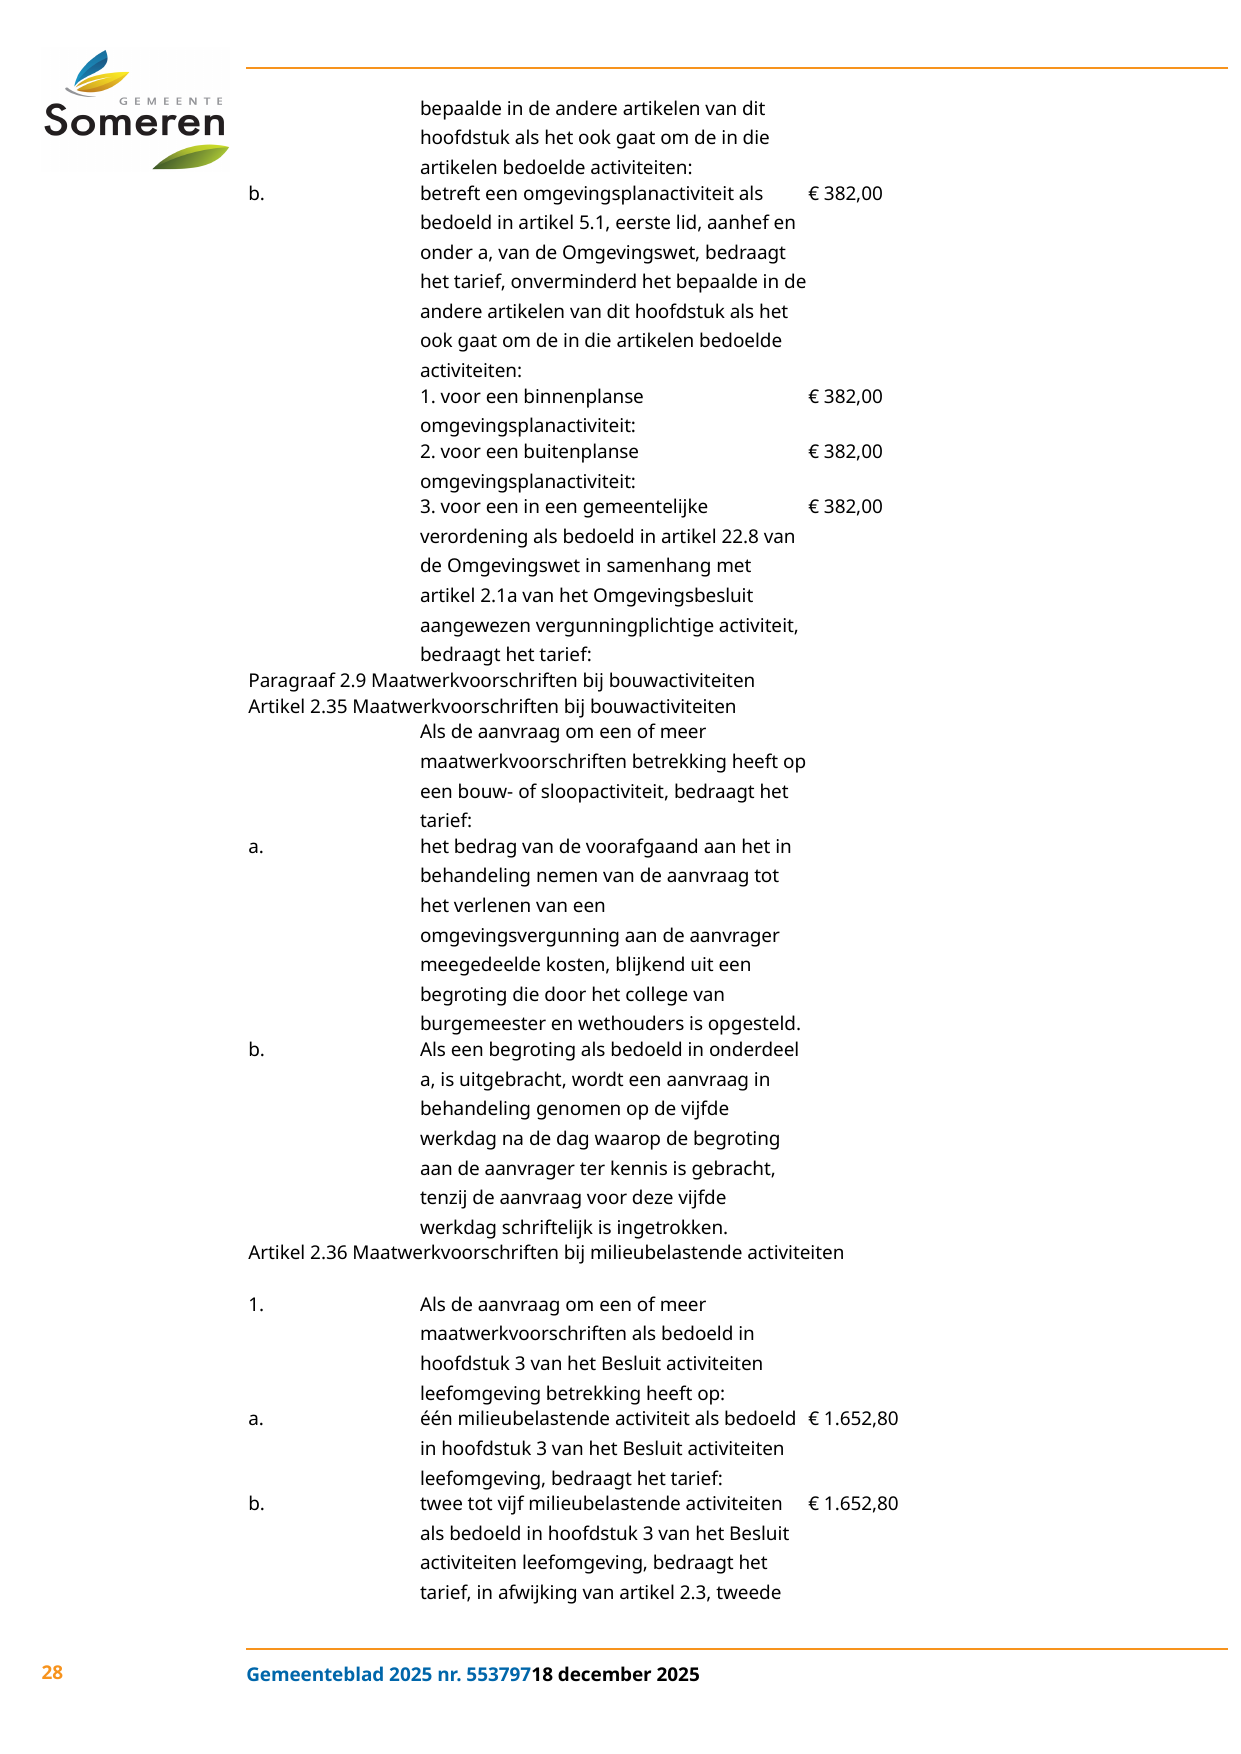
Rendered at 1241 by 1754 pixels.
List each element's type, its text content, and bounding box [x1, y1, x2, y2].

table_cell Als de aanvraag om een of meer maatwerkvoorschriften betrekking heeft op een bouw- of sloopactiviteit, bedraagt het tarief: [420, 719, 808, 833]
table_cell [248, 95, 420, 180]
table_cell [808, 833, 980, 1036]
table_cell [808, 1291, 980, 1406]
table_cell één milieubelastende activiteit als bedoeld in hoofdstuk 3 van het Besluit activiteiten leefomgeving, bedraagt het tarief: [420, 1406, 808, 1490]
table_cell [980, 719, 1152, 833]
table_cell € 382,00 [808, 494, 980, 667]
table_cell [808, 719, 980, 833]
table_cell betreft een omgevingsplanactiviteit als bedoeld in artikel 5.1, eerste lid, aanhef en onder a, van de Omgevingswet, bedraagt het tarief, onverminderd het bepaalde in de andere artikelen van dit hoofdstuk als het ook gaat om de in die artikelen bedoelde activiteiten: [420, 180, 808, 383]
table_cell € 1.652,80 [808, 1406, 980, 1490]
table_cell b. [248, 1490, 420, 1605]
table_cell [248, 438, 420, 493]
table_cell [808, 95, 980, 180]
table_cell 1. voor een binnenplanse omgevingsplanactiviteit: [420, 383, 808, 438]
table_cell [808, 1265, 980, 1291]
table_cell Paragraaf 2.9 Maatwerkvoorschriften bij bouwactiviteiten [248, 667, 1152, 693]
table_cell a. [248, 1406, 420, 1490]
table_cell € 1.652,80 [808, 1490, 980, 1605]
table_cell bepaalde in de andere artikelen van dit hoofdstuk als het ook gaat om de in die artikelen bedoelde activiteiten: [420, 95, 808, 180]
table_cell [248, 383, 420, 438]
table_cell b. [248, 1036, 420, 1239]
table_cell 1. [248, 1291, 420, 1406]
table_cell € 382,00 [808, 438, 980, 493]
table_cell 2. voor een buitenplanse omgevingsplanactiviteit: [420, 438, 808, 493]
table_cell [980, 833, 1152, 1036]
table_cell [980, 1265, 1152, 1291]
table_cell [980, 180, 1152, 383]
table_cell [980, 438, 1152, 493]
table_cell € 382,00 [808, 383, 980, 438]
table_cell [980, 95, 1152, 180]
table_cell [808, 1036, 980, 1239]
table_cell b. [248, 180, 420, 383]
table_cell Als een begroting als bedoeld in onderdeel a, is uitgebracht, wordt een aanvraag in behandeling genomen op de vijfde werkdag na de dag waarop de begroting aan de aanvrager ter kennis is gebracht, tenzij de aanvraag voor deze vijfde werkdag schriftelijk is ingetrokken. [420, 1036, 808, 1239]
table_cell Als de aanvraag om een of meer maatwerkvoorschriften als bedoeld in hoofdstuk 3 van het Besluit activiteiten leefomgeving betrekking heeft op: [420, 1291, 808, 1406]
table_cell [980, 1291, 1152, 1406]
table_cell [980, 1490, 1152, 1605]
table_cell [248, 719, 420, 833]
table_cell [980, 1036, 1152, 1239]
table_cell a. [248, 833, 420, 1036]
table_cell € 382,00 [808, 180, 980, 383]
table_cell [980, 1406, 1152, 1490]
table_cell [248, 494, 420, 667]
table_cell [248, 1265, 420, 1291]
table_cell [980, 494, 1152, 667]
table_cell [980, 383, 1152, 438]
table_cell twee tot vijf milieubelastende activiteiten als bedoeld in hoofdstuk 3 van het Besluit activiteiten leefomgeving, bedraagt het tarief, in afwijking van artikel 2.3, tweede [420, 1490, 808, 1605]
table_cell het bedrag van de voorafgaand aan het in behandeling nemen van de aanvraag tot het verlenen van een omgevingsvergunning aan de aanvrager meegedeelde kosten, blijkend uit een begroting die door het college van burgemeester en wethouders is opgesteld. [420, 833, 808, 1036]
table_cell Artikel 2.36 Maatwerkvoorschriften bij milieubelastende activiteiten [248, 1240, 980, 1265]
table_cell Artikel 2.35 Maatwerkvoorschriften bij bouwactiviteiten [248, 693, 980, 719]
table_cell [420, 1265, 808, 1291]
picture [41, 47, 231, 172]
table_cell 3. voor een in een gemeentelijke verordening als bedoeld in artikel 22.8 van de Omgevingswet in samenhang met artikel 2.1a van het Omgevingsbesluit aangewezen vergunningplichtige activiteit, bedraagt het tarief: [420, 494, 808, 667]
